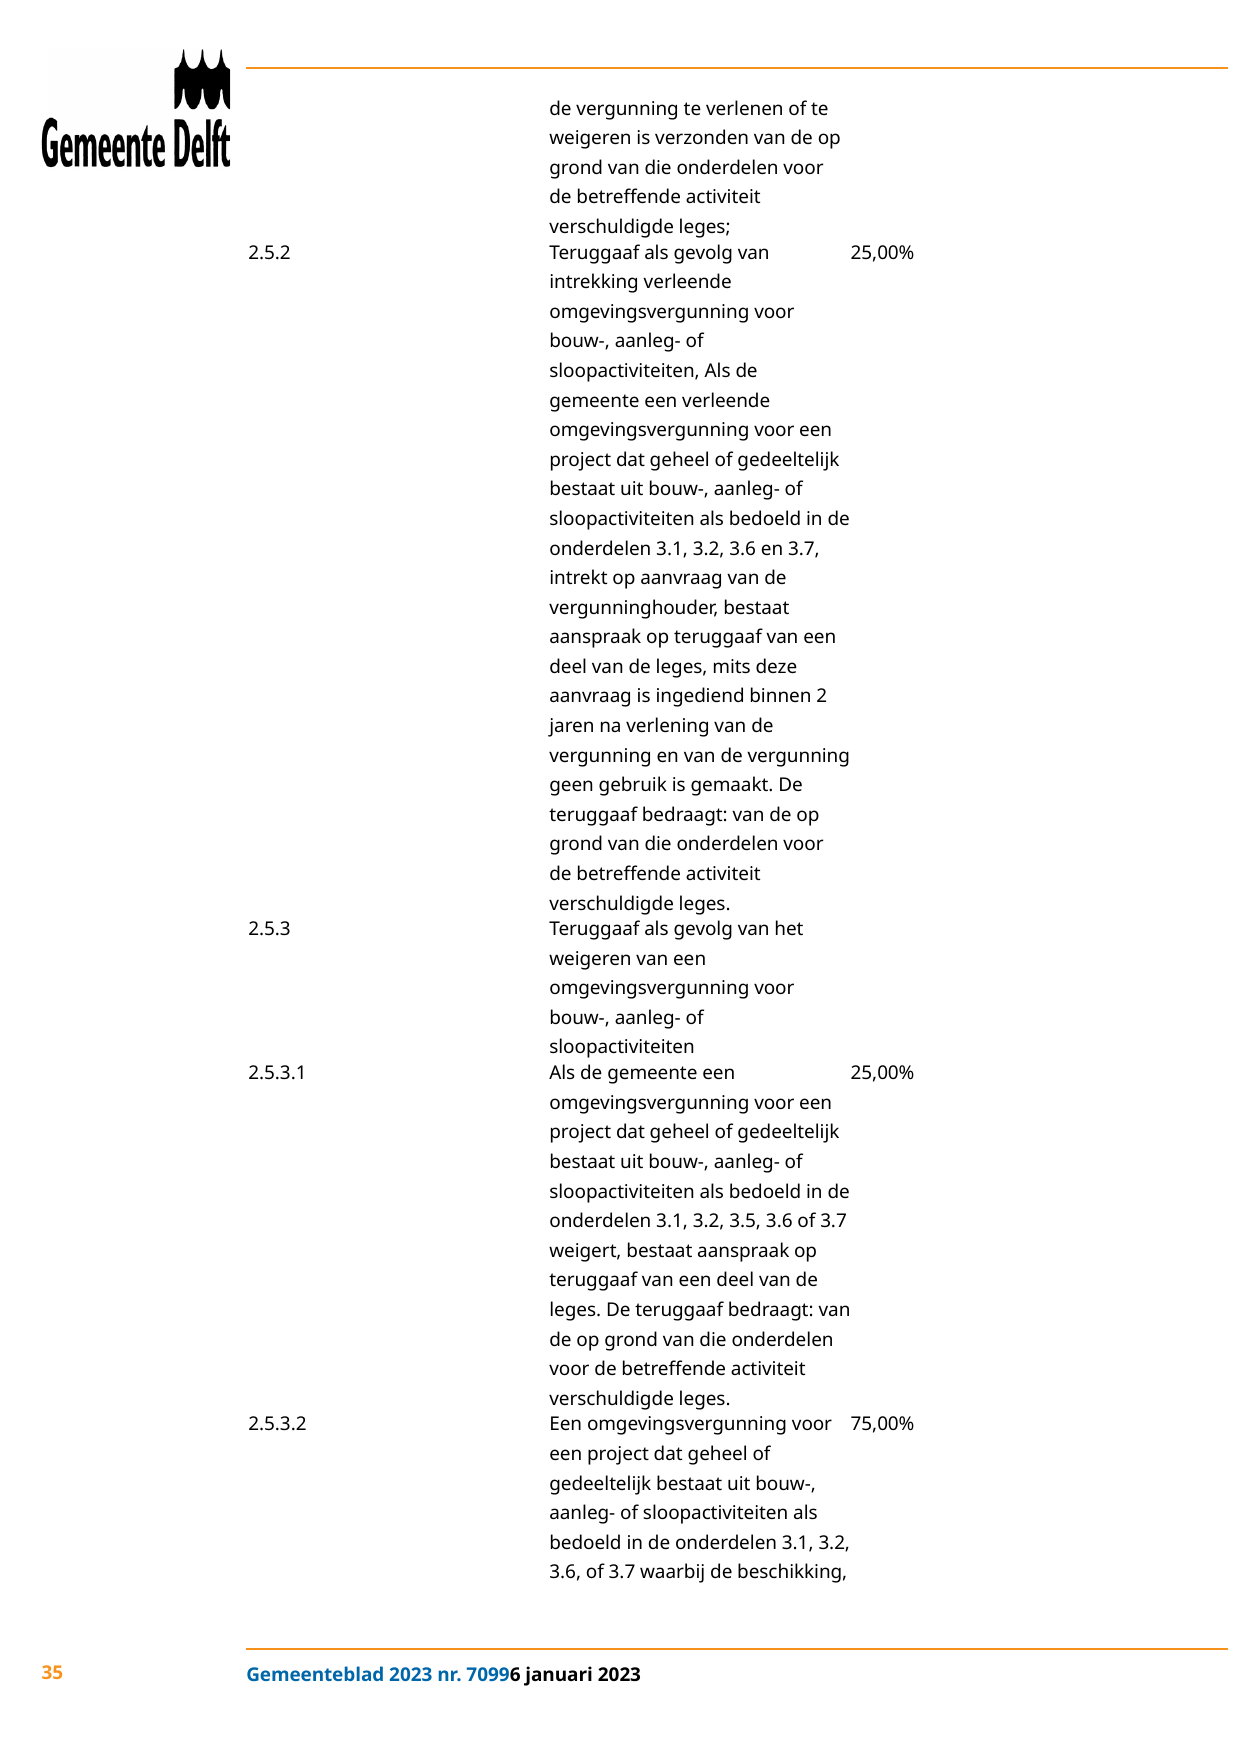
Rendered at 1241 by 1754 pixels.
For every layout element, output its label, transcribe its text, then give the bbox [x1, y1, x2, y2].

picture [41, 47, 231, 172]
table_cell [850, 95, 1152, 239]
table_cell [850, 915, 1152, 1059]
table_cell 75,00% [850, 1411, 1152, 1584]
table_cell [248, 95, 549, 239]
table_cell 2.5.3.1 [248, 1060, 549, 1411]
table_cell Teruggaaf als gevolg van intrekking verleende omgevingsvergunning voor bouw-, aanleg- of sloopactiviteiten, Als de gemeente een verleende omgevingsvergunning voor een project dat geheel of gedeeltelijk bestaat uit bouw-, aanleg- of sloopactiviteiten als bedoeld in de onderdelen 3.1, 3.2, 3.6 en 3.7, intrekt op aanvraag van de vergunninghouder, bestaat aanspraak op teruggaaf van een deel van de leges, mits deze aanvraag is ingediend binnen 2 jaren na verlening van de vergunning en van de vergunning geen gebruik is gemaakt. De teruggaaf bedraagt: van de op grond van die onderdelen voor de betreffende activiteit verschuldigde leges. [549, 239, 850, 915]
table_cell 2.5.3 [248, 915, 549, 1059]
table_cell Teruggaaf als gevolg van het weigeren van een omgevingsvergunning voor bouw-, aanleg- of sloopactiviteiten [549, 915, 850, 1059]
table_cell Als de gemeente een omgevingsvergunning voor een project dat geheel of gedeeltelijk bestaat uit bouw-, aanleg- of sloopactiviteiten als bedoeld in de onderdelen 3.1, 3.2, 3.5, 3.6 of 3.7 weigert, bestaat aanspraak op teruggaaf van een deel van de leges. De teruggaaf bedraagt: van de op grond van die onderdelen voor de betreffende activiteit verschuldigde leges. [549, 1060, 850, 1411]
table_cell 25,00% [850, 1060, 1152, 1411]
table_cell 2.5.2 [248, 239, 549, 915]
table_cell de vergunning te verlenen of te weigeren is verzonden van de op grond van die onderdelen voor de betreffende activiteit verschuldigde leges; [549, 95, 850, 239]
table_cell 2.5.3.2 [248, 1411, 549, 1584]
table_cell 25,00% [850, 239, 1152, 915]
table_cell Een omgevingsvergunning voor een project dat geheel of gedeeltelijk bestaat uit bouw-, aanleg- of sloopactiviteiten als bedoeld in de onderdelen 3.1, 3.2, 3.6, of 3.7 waarbij de beschikking, [549, 1411, 850, 1584]
